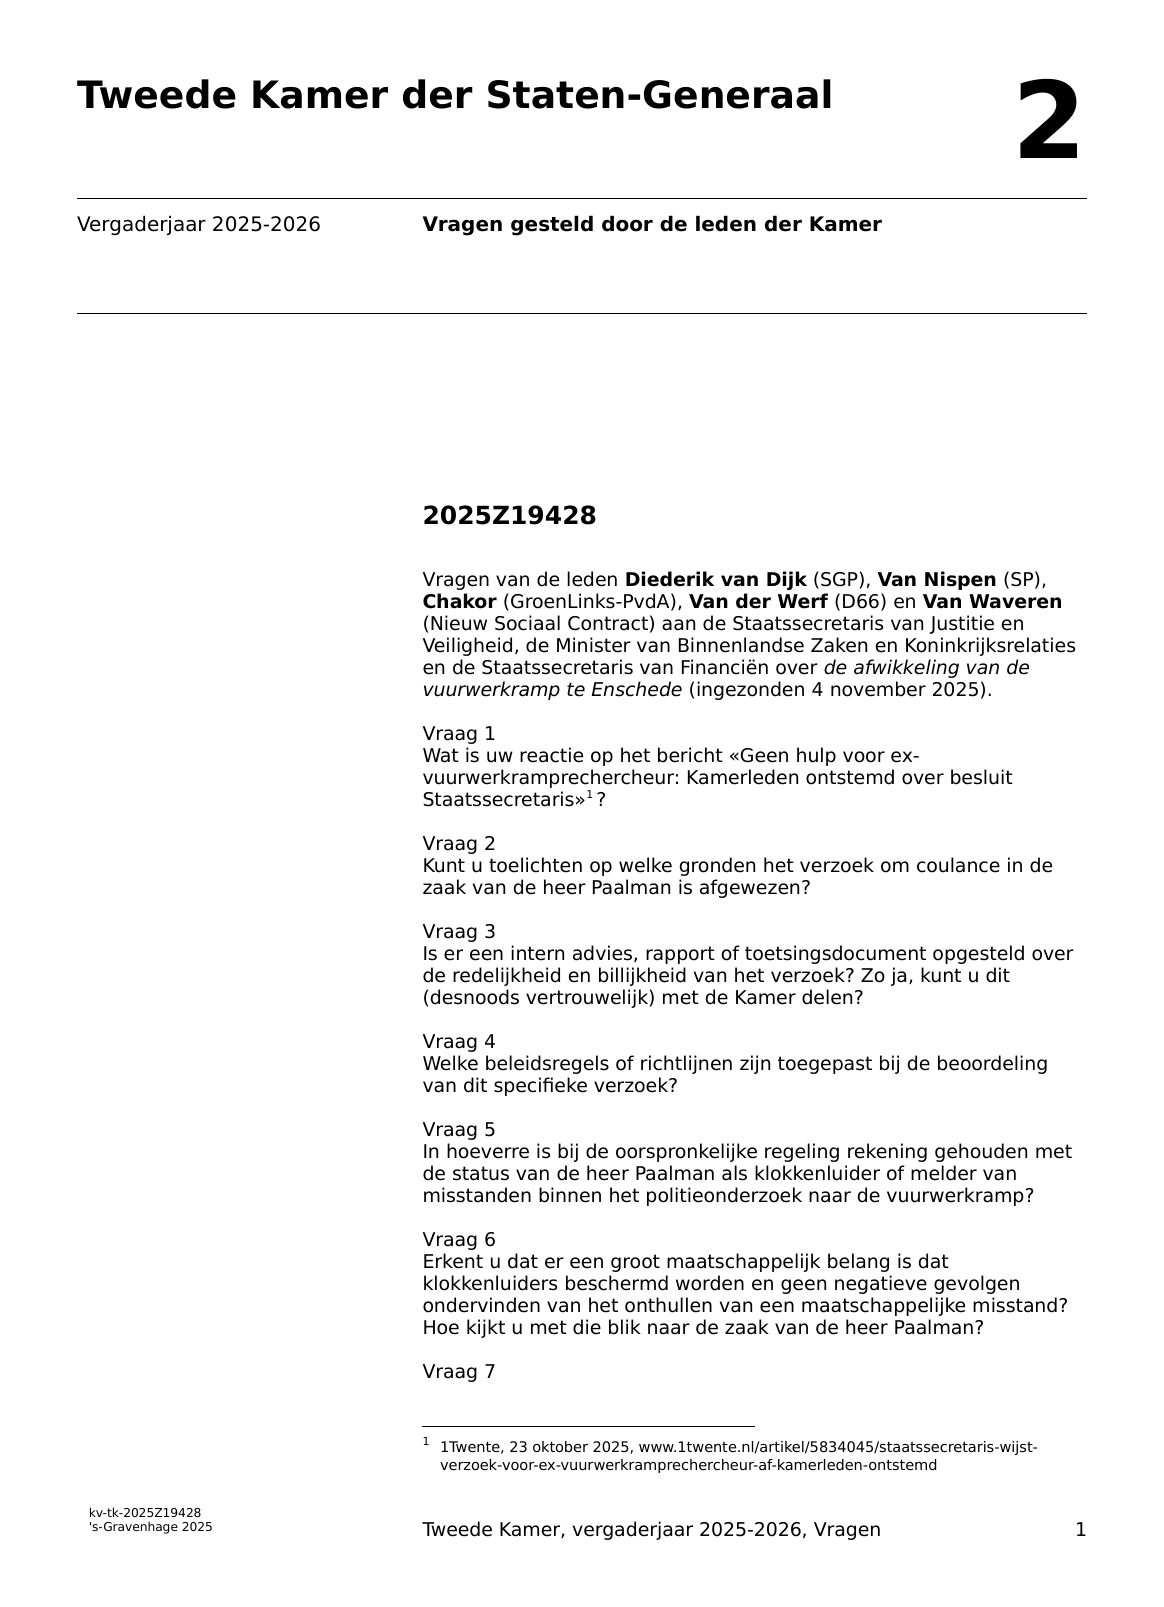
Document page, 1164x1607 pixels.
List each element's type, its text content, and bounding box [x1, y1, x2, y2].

text Is er een intern advies, rapport of toetsingsdocument opgesteld over de redelijkheid en billijkheid van het verzoek? Zo ja, kunt u dit (desnoods vertrouwelijk) met de Kamer delen? [422, 943, 1087, 1009]
text kv-tk-2025Z19428 [88, 1506, 323, 1520]
text Vraag 3 [422, 921, 1087, 943]
text Vraag 5 [422, 1119, 1087, 1141]
text Vragen van de leden Diederik van Dijk (SGP), Van Nispen (SP), Chakor (GroenLinks-PvdA), Van der Werf (D66) en Van Waveren (Nieuw Sociaal Contract) aan de Staatssecretaris van Justitie en Veiligheid, de Minister van Binnenlandse Zaken en Koninkrijksrelaties en de Staatssecretaris van Financiën over de afwikkeling van de vuurwerkramp te Enschede (ingezonden 4 november 2025). [422, 569, 1087, 701]
text 's-Gravenhage 2025 [88, 1520, 323, 1534]
text Vraag 2 [422, 833, 1087, 855]
text Kunt u toelichten op welke gronden het verzoek om coulance in de zaak van de heer Paalman is afgewezen? [422, 855, 1087, 899]
table_cell Vragen gesteld door de leden der Kamer [422, 199, 1087, 313]
text 1Twente, 23 oktober 2025, www.1twente.nl/artikel/5834045/staatssecretaris-wijst-verzoek-voor-ex-vuurwerkramprechercheur-af-kamerleden-ontstemd [422, 1435, 1087, 1474]
text Erkent u dat er een groot maatschappelijk belang is dat klokkenluiders beschermd worden en geen negatieve gevolgen ondervinden van het onthullen van een maatschappelijke misstand? Hoe kijkt u met die blik naar de zaak van de heer Paalman? [422, 1251, 1087, 1339]
text Vraag 6 [422, 1229, 1087, 1251]
table_header Tweede Kamer der Staten-Generaal [77, 59, 886, 198]
text 2025Z19428 [422, 501, 1087, 531]
text In hoeverre is bij de oorspronkelijke regeling rekening gehouden met de status van de heer Paalman als klokkenluider of melder van misstanden binnen het politieonderzoek naar de vuurwerkramp? [422, 1141, 1087, 1207]
table_cell Vergaderjaar 2025-2026 [77, 199, 422, 313]
text Vraag 4 [422, 1031, 1087, 1053]
text Wat is uw reactie op het bericht «Geen hulp voor ex-vuurwerkramprechercheur: Kamerleden ontstemd over besluit Staatssecretaris»? [422, 745, 1087, 811]
text Vraag 1 [422, 723, 1087, 745]
table_header 2 [886, 59, 1087, 198]
text Vraag 7 [422, 1361, 1087, 1383]
text Welke beleidsregels of richtlijnen zijn toegepast bij de beoordeling van dit specifieke verzoek? [422, 1053, 1087, 1097]
